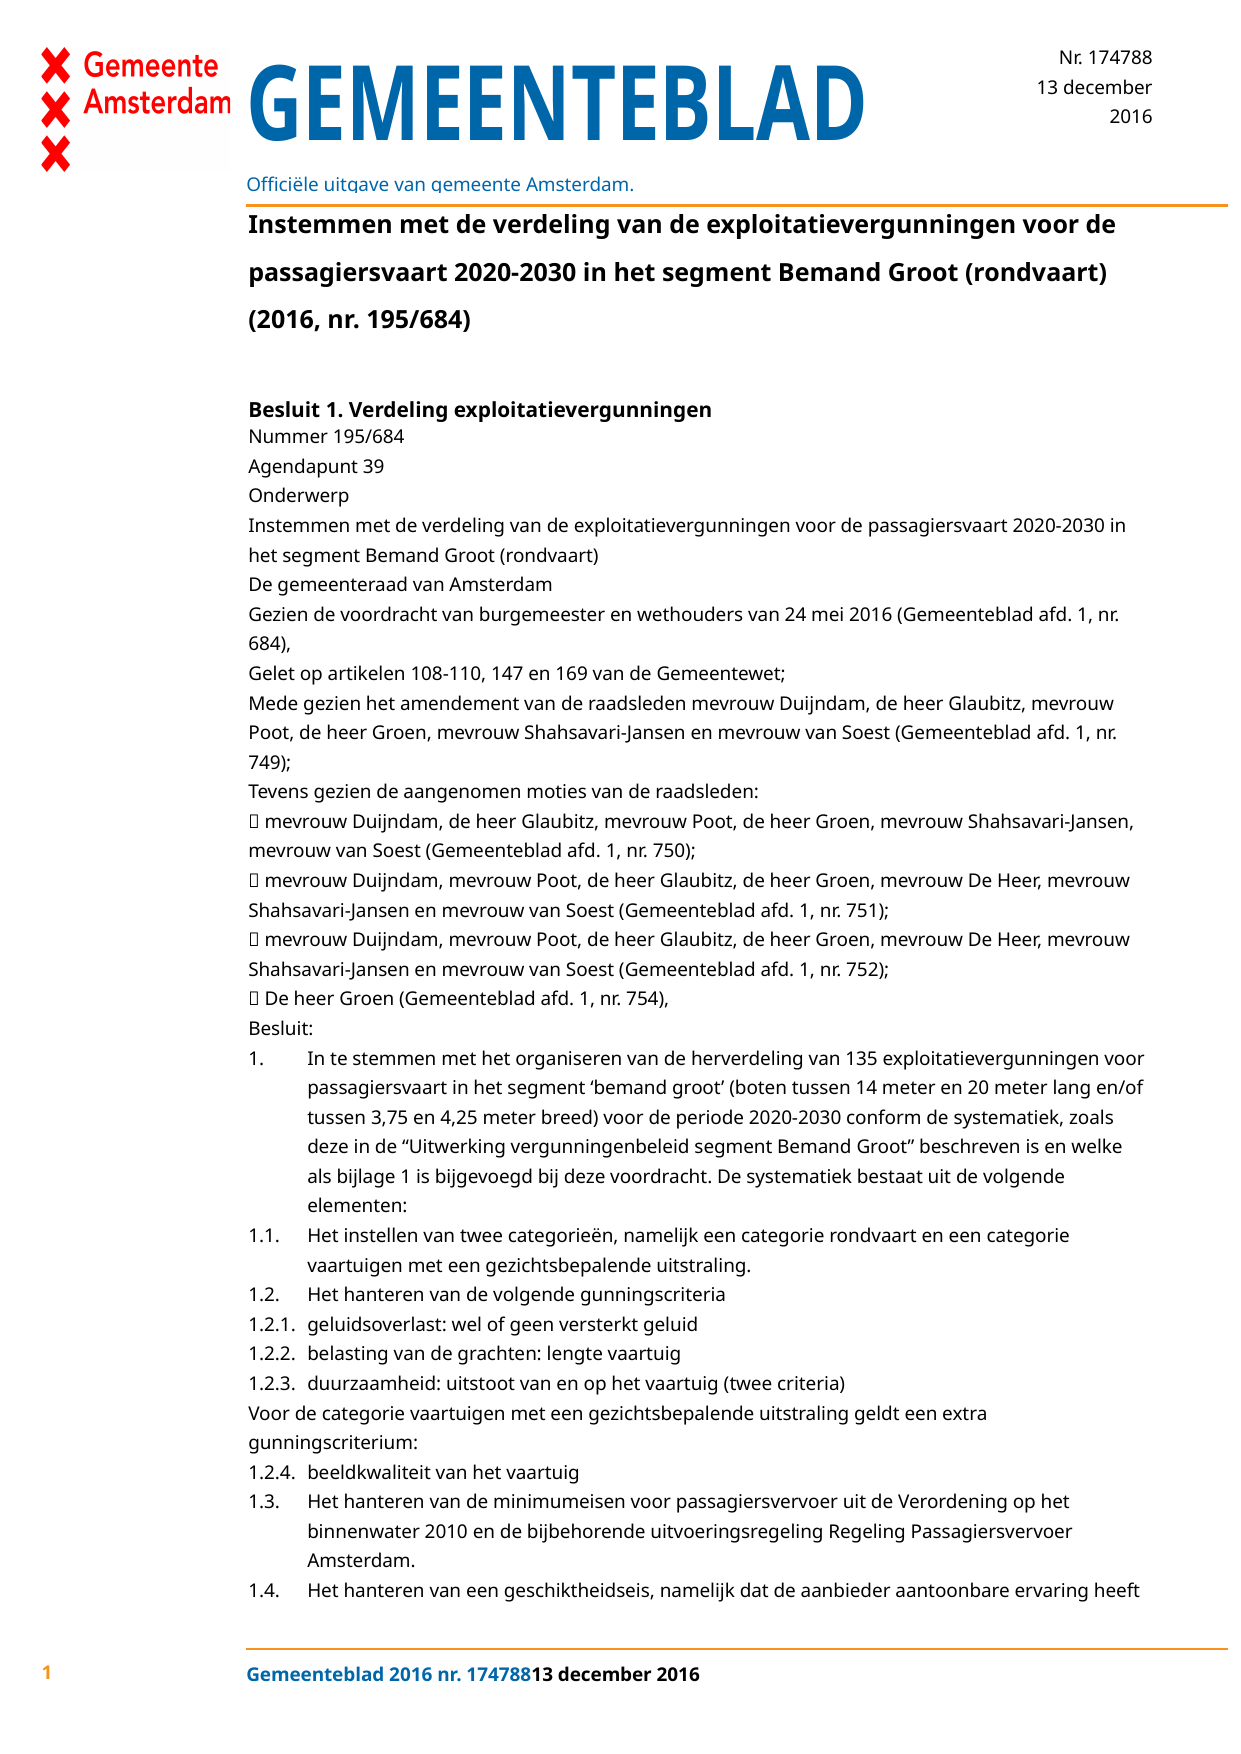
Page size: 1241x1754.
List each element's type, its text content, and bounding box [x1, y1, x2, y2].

text Besluit: [248, 1015, 1152, 1041]
list Het instellen van twee categorieën, namelijk een categorie rondvaart en een categorie vaartuigen met een gezichtsbepalende uitstraling. [248, 1222, 1152, 1278]
text Tevens gezien de aangenomen moties van de raadsleden: [248, 778, 1152, 804]
text  De heer Groen (Gemeenteblad afd. 1, nr. 754), [248, 986, 1152, 1011]
text Gelet op artikelen 108-110, 147 en 169 van de Gemeentewet; [248, 660, 1152, 686]
text Agendapunt 39 [248, 453, 1152, 479]
text Voor de categorie vaartuigen met een gezichtsbepalende uitstraling geldt een extra gunningscriterium: [248, 1400, 1152, 1455]
text Onderwerp [248, 483, 1152, 508]
text Besluit 1. Verdeling exploitatievergunningen [248, 395, 1152, 423]
text Instemmen met de verdeling van de exploitatievergunningen voor de passagiersvaart 2020-2030 in het segment Bemand Groot (rondvaart) [248, 512, 1152, 568]
list geluidsoverlast: wel of geen versterkt geluid [248, 1311, 1152, 1337]
list beeldkwaliteit van het vaartuig [248, 1459, 1152, 1485]
list duurzaamheid: uitstoot van en op het vaartuig (twee criteria) [248, 1370, 1152, 1396]
text Instemmen met de verdeling van de exploitatievergunningen voor de passagiersvaart 2020-2030 in het segment Bemand Groot (rondvaart) (2016, nr. 195/684) [248, 207, 1152, 336]
text  mevrouw Duijndam, mevrouw Poot, de heer Glaubitz, de heer Groen, mevrouw De Heer, mevrouw Shahsavari-Jansen en mevrouw van Soest (Gemeenteblad afd. 1, nr. 751); [248, 867, 1152, 923]
list Het hanteren van de minimumeisen voor passagiersvervoer uit de Verordening op het binnenwater 2010 en de bijbehorende uitvoeringsregeling Regeling Passagiersvervoer Amsterdam. [248, 1488, 1152, 1573]
text Mede gezien het amendement van de raadsleden mevrouw Duijndam, de heer Glaubitz, mevrouw Poot, de heer Groen, mevrouw Shahsavari-Jansen en mevrouw van Soest (Gemeenteblad afd. 1, nr. 749); [248, 690, 1152, 775]
list In te stemmen met het organiseren van de herverdeling van 135 exploitatievergunningen voor passagiersvaart in het segment ‘bemand groot’ (boten tussen 14 meter en 20 meter lang en/of tussen 3,75 en 4,25 meter breed) voor de periode 2020-2030 conform de systematiek, zoals deze in de “Uitwerking vergunningenbeleid segment Bemand Groot” beschreven is en welke als bijlage 1 is bijgevoegd bij deze voordracht. De systematiek bestaat uit de volgende elementen: [248, 1045, 1152, 1218]
text Gezien de voordracht van burgemeester en wethouders van 24 mei 2016 (Gemeenteblad afd. 1, nr. 684), [248, 601, 1152, 656]
text  mevrouw Duijndam, de heer Glaubitz, mevrouw Poot, de heer Groen, mevrouw Shahsavari-Jansen, mevrouw van Soest (Gemeenteblad afd. 1, nr. 750); [248, 808, 1152, 863]
text Nummer 195/684 [248, 423, 1152, 449]
list Het hanteren van een geschiktheidseis, namelijk dat de aanbieder aantoonbare ervaring heeft [248, 1577, 1152, 1603]
picture [41, 47, 231, 172]
list belasting van de grachten: lengte vaartuig [248, 1341, 1152, 1366]
list Het hanteren van de volgende gunningscriteria [248, 1281, 1152, 1307]
text  mevrouw Duijndam, mevrouw Poot, de heer Glaubitz, de heer Groen, mevrouw De Heer, mevrouw Shahsavari-Jansen en mevrouw van Soest (Gemeenteblad afd. 1, nr. 752); [248, 926, 1152, 982]
text De gemeenteraad van Amsterdam [248, 571, 1152, 597]
